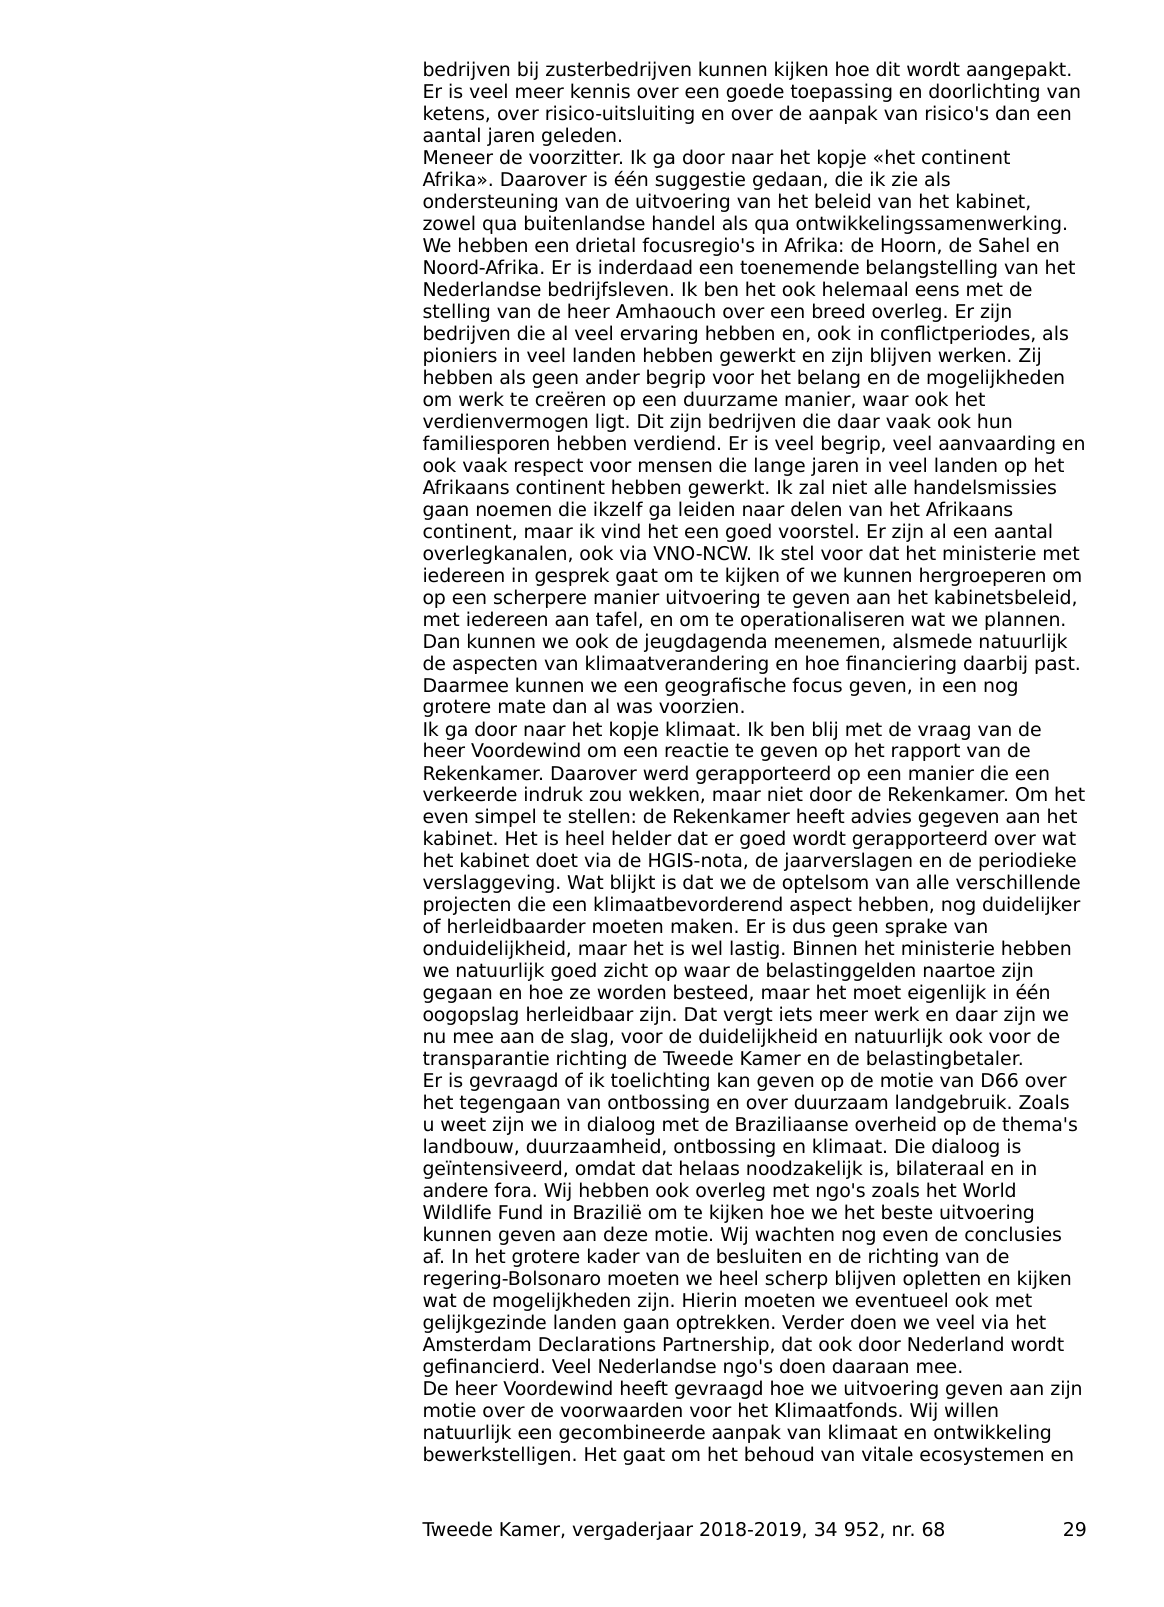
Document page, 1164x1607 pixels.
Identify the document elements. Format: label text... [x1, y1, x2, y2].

text De heer Voordewind heeft gevraagd hoe we uitvoering geven aan zijn motie over de voorwaarden voor het Klimaatfonds. Wij willen natuurlijk een gecombineerde aanpak van klimaat en ontwikkeling bewerkstelligen. Het gaat om het behoud van vitale ecosystemen en [422, 1378, 1087, 1466]
text Er is gevraagd of ik toelichting kan geven op de motie van D66 over het tegengaan van ontbossing en over duurzaam landgebruik. Zoals u weet zijn we in dialoog met de Braziliaanse overheid op de thema's landbouw, duurzaamheid, ontbossing en klimaat. Die dialoog is geïntensiveerd, omdat dat helaas noodzakelijk is, bilateraal en in andere fora. Wij hebben ook overleg met ngo's zoals het World Wildlife Fund in Brazilië om te kijken hoe we het beste uitvoering kunnen geven aan deze motie. Wij wachten nog even de conclusies af. In het grotere kader van de besluiten en de richting van de regering-Bolsonaro moeten we heel scherp blijven opletten en kijken wat de mogelijkheden zijn. Hierin moeten we eventueel ook met gelijkgezinde landen gaan optrekken. Verder doen we veel via het Amsterdam Declarations Partnership, dat ook door Nederland wordt gefinancierd. Veel Nederlandse ngo's doen daaraan mee. [422, 1070, 1087, 1378]
text bedrijven bij zusterbedrijven kunnen kijken hoe dit wordt aangepakt. Er is veel meer kennis over een goede toepassing en doorlichting van ketens, over risico-uitsluiting en over de aanpak van risico's dan een aantal jaren geleden. [422, 59, 1087, 147]
text Meneer de voorzitter. Ik ga door naar het kopje «het continent Afrika». Daarover is één suggestie gedaan, die ik zie als ondersteuning van de uitvoering van het beleid van het kabinet, zowel qua buitenlandse handel als qua ontwikkelingssamenwerking. We hebben een drietal focusregio's in Afrika: de Hoorn, de Sahel en Noord-Afrika. Er is inderdaad een toenemende belangstelling van het Nederlandse bedrijfsleven. Ik ben het ook helemaal eens met de stelling van de heer Amhaouch over een breed overleg. Er zijn bedrijven die al veel ervaring hebben en, ook in conflictperiodes, als pioniers in veel landen hebben gewerkt en zijn blijven werken. Zij hebben als geen ander begrip voor het belang en de mogelijkheden om werk te creëren op een duurzame manier, waar ook het verdienvermogen ligt. Dit zijn bedrijven die daar vaak ook hun familiesporen hebben verdiend. Er is veel begrip, veel aanvaarding en ook vaak respect voor mensen die lange jaren in veel landen op het Afrikaans continent hebben gewerkt. Ik zal niet alle handelsmissies gaan noemen die ikzelf ga leiden naar delen van het Afrikaans continent, maar ik vind het een goed voorstel. Er zijn al een aantal overlegkanalen, ook via VNO-NCW. Ik stel voor dat het ministerie met iedereen in gesprek gaat om te kijken of we kunnen hergroeperen om op een scherpere manier uitvoering te geven aan het kabinetsbeleid, met iedereen aan tafel, en om te operationaliseren wat we plannen. Dan kunnen we ook de jeugdagenda meenemen, alsmede natuurlijk de aspecten van klimaatverandering en hoe financiering daarbij past. Daarmee kunnen we een geografische focus geven, in een nog grotere mate dan al was voorzien. [422, 147, 1087, 718]
text Ik ga door naar het kopje klimaat. Ik ben blij met de vraag van de heer Voordewind om een reactie te geven op het rapport van de Rekenkamer. Daarover werd gerapporteerd op een manier die een verkeerde indruk zou wekken, maar niet door de Rekenkamer. Om het even simpel te stellen: de Rekenkamer heeft advies gegeven aan het kabinet. Het is heel helder dat er goed wordt gerapporteerd over wat het kabinet doet via de HGIS-nota, de jaarverslagen en de periodieke verslaggeving. Wat blijkt is dat we de optelsom van alle verschillende projecten die een klimaatbevorderend aspect hebben, nog duidelijker of herleidbaarder moeten maken. Er is dus geen sprake van onduidelijkheid, maar het is wel lastig. Binnen het ministerie hebben we natuurlijk goed zicht op waar de belastinggelden naartoe zijn gegaan en hoe ze worden besteed, maar het moet eigenlijk in één oogopslag herleidbaar zijn. Dat vergt iets meer werk en daar zijn we nu mee aan de slag, voor de duidelijkheid en natuurlijk ook voor de transparantie richting de Tweede Kamer en de belastingbetaler. [422, 718, 1087, 1070]
